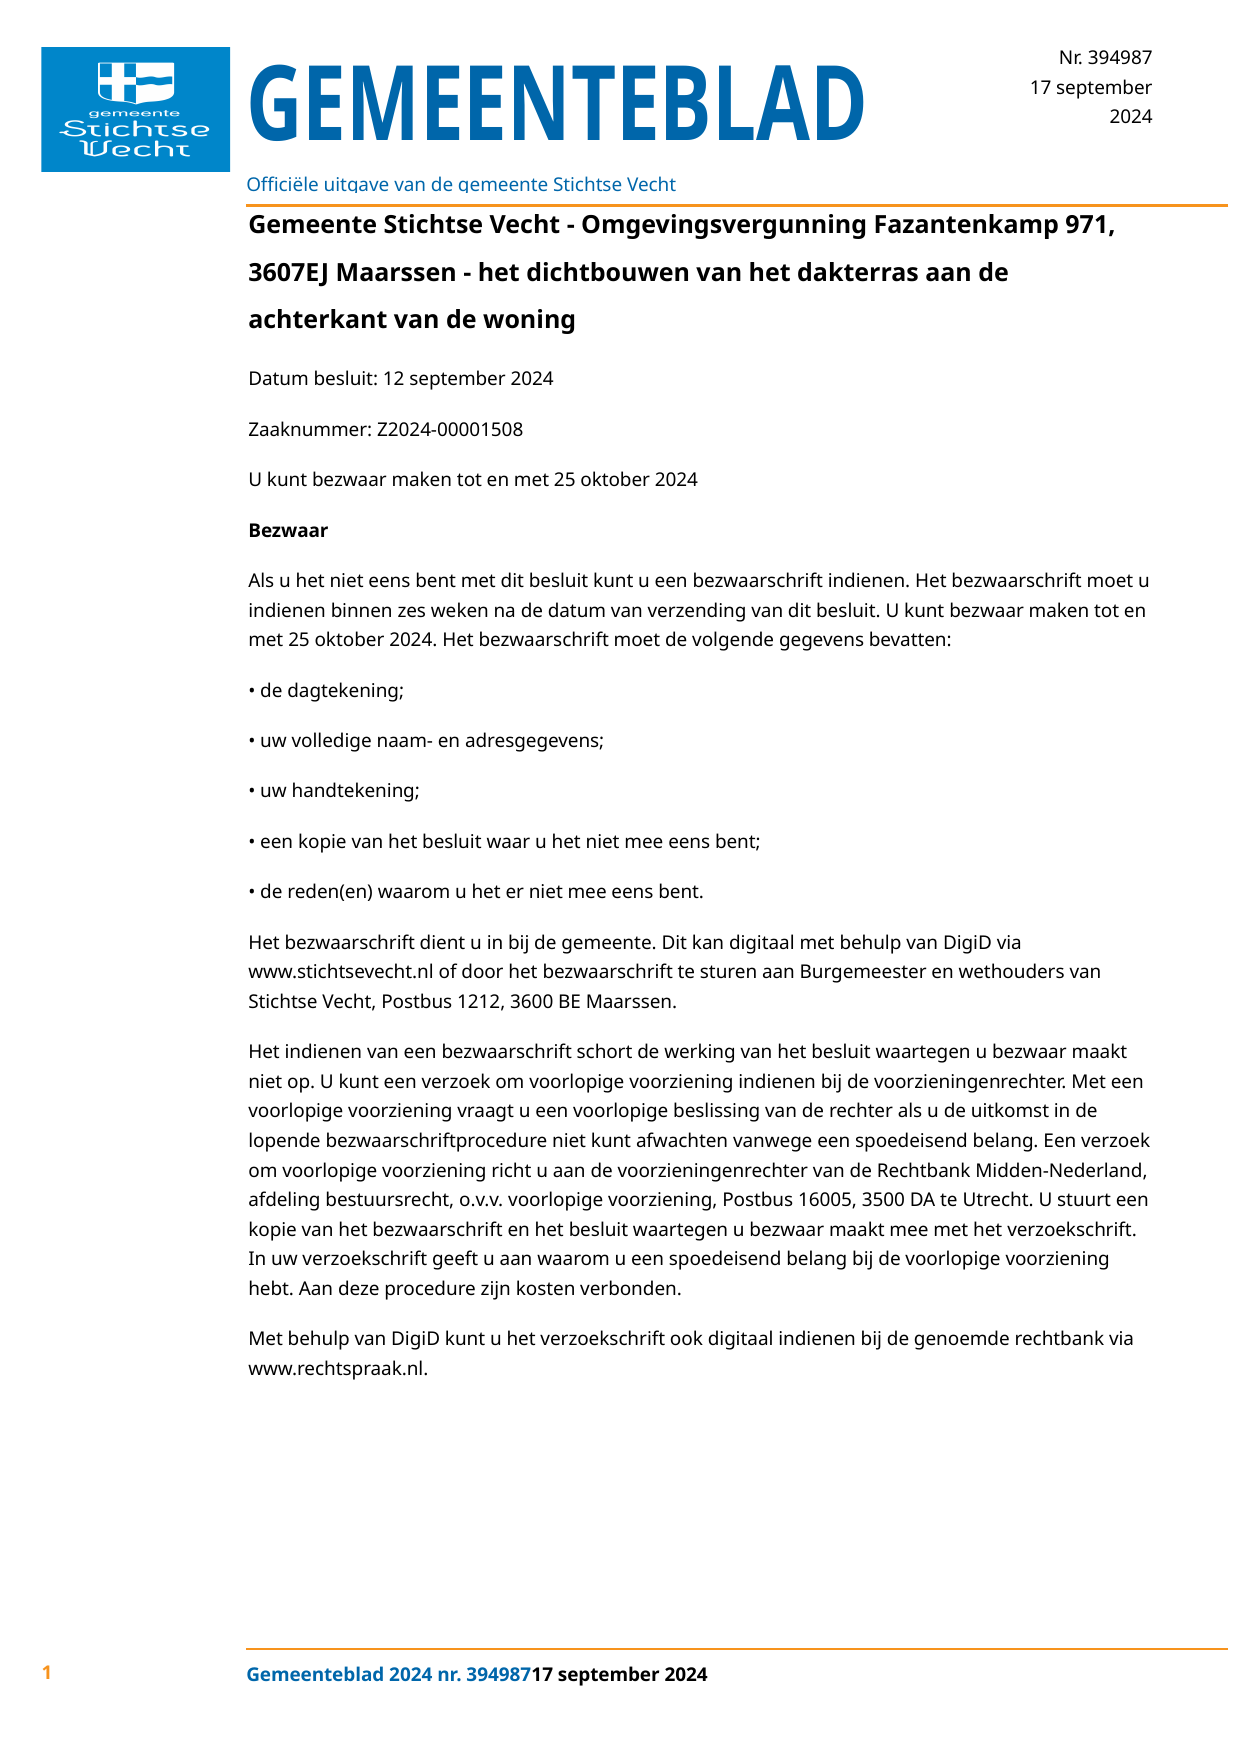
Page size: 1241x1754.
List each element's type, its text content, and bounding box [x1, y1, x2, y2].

text Het bezwaarschrift dient u in bij de gemeente. Dit kan digitaal met behulp van DigiD via www.stichtsevecht.nl of door het bezwaarschrift te sturen aan Burgemeester en wethouders van Stichtse Vecht, Postbus 1212, 3600 BE Maarssen. [248, 929, 1152, 1014]
text Als u het niet eens bent met dit besluit kunt u een bezwaarschrift indienen. Het bezwaarschrift moet u indienen binnen zes weken na de datum van verzending van dit besluit. U kunt bezwaar maken tot en met 25 oktober 2024. Het bezwaarschrift moet de volgende gegevens bevatten: [248, 567, 1152, 652]
text • een kopie van het besluit waar u het niet mee eens bent; [248, 828, 1152, 854]
picture [99, 63, 135, 101]
text Bezwaar [248, 517, 1152, 542]
text U kunt bezwaar maken tot en met 25 oktober 2024 [248, 466, 1152, 492]
text Het indienen van een bezwaarschrift schort de werking van het besluit waartegen u bezwaar maakt niet op. U kunt een verzoek om voorlopige voorziening indienen bij de voorzieningenrechter. Met een voorlopige voorziening vraagt u een voorlopige beslissing van de rechter als u de uitkomst in de lopende bezwaarschriftprocedure niet kunt afwachten vanwege een spoedeisend belang. Een verzoek om voorlopige voorziening richt u aan de voorzieningenrechter van de Rechtbank Midden-Nederland, afdeling bestuursrecht, o.v.v. voorlopige voorziening, Postbus 16005, 3500 DA te Utrecht. U stuurt een kopie van het bezwaarschrift en het besluit waartegen u bezwaar maakt mee met het verzoekschrift. In uw verzoekschrift geeft u aan waarom u een spoedeisend belang bij de voorlopige voorziening hebt. Aan deze procedure zijn kosten verbonden. [248, 1038, 1152, 1301]
text • uw handtekening; [248, 778, 1152, 803]
text Gemeente Stichtse Vecht - Omgevingsvergunning Fazantenkamp 971, 3607EJ Maarssen - het dichtbouwen van het dakterras aan de achterkant van de woning [248, 207, 1152, 336]
text • uw volledige naam- en adresgegevens; [248, 727, 1152, 753]
text Zaaknummer: Z2024-00001508 [248, 416, 1152, 442]
picture [137, 63, 174, 103]
text Datum besluit: 12 september 2024 [248, 366, 1152, 391]
text • de reden(en) waarom u het er niet mee eens bent. [248, 878, 1152, 904]
text Met behulp van DigiD kunt u het verzoekschrift ook digitaal indienen bij de genoemde rechtbank via www.rechtspraak.nl. [248, 1326, 1152, 1381]
text • de dagtekening; [248, 677, 1152, 702]
